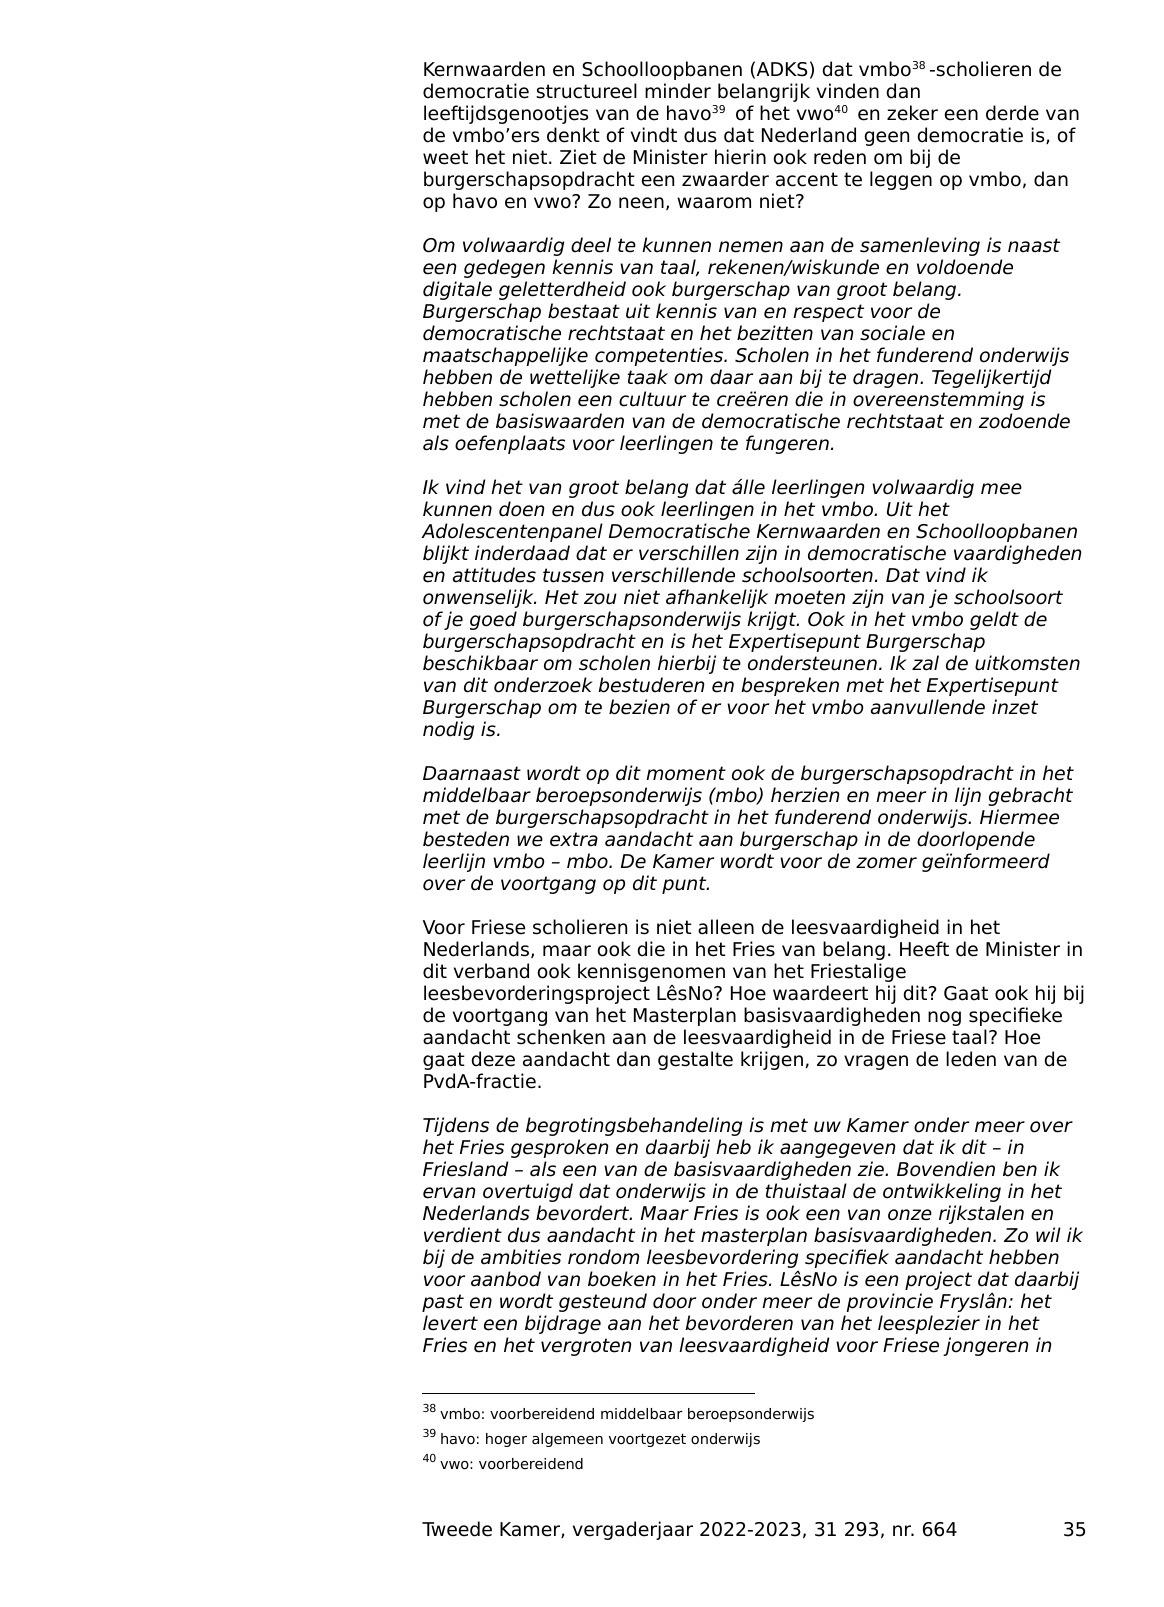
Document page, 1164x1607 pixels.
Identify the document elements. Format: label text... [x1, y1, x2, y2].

text vmbo: voorbereidend middelbaar beroepsonderwijs [422, 1402, 1087, 1424]
text Voor Friese scholieren is niet alleen de leesvaardigheid in het Nederlands, maar ook die in het Fries van belang. Heeft de Minister in dit verband ook kennisgenomen van het Friestalige leesbevorderingsproject LêsNo? Hoe waardeert hij dit? Gaat ook hij bij de voortgang van het Masterplan basisvaardigheden nog specifieke aandacht schenken aan de leesvaardigheid in de Friese taal? Hoe gaat deze aandacht dan gestalte krijgen, zo vragen de leden van de PvdA-fractie. [422, 917, 1087, 1093]
text Tijdens de begrotingsbehandeling is met uw Kamer onder meer over het Fries gesproken en daarbij heb ik aangegeven dat ik dit – in Friesland – als een van de basisvaardigheden zie. Bovendien ben ik ervan overtuigd dat onderwijs in de thuistaal de ontwikkeling in het Nederlands bevordert. Maar Fries is ook een van onze rijkstalen en verdient dus aandacht in het masterplan basisvaardigheden. Zo wil ik bij de ambities rondom leesbevordering specifiek aandacht hebben voor aanbod van boeken in het Fries. LêsNo is een project dat daarbij past en wordt gesteund door onder meer de provincie Fryslân: het levert een bijdrage aan het bevorderen van het leesplezier in het Fries en het vergroten van leesvaardigheid voor Friese jongeren in [422, 1115, 1087, 1357]
text havo: hoger algemeen voortgezet onderwijs [422, 1427, 1087, 1449]
text vwo: voorbereidend [422, 1452, 1087, 1474]
text Om volwaardig deel te kunnen nemen aan de samenleving is naast een gedegen kennis van taal, rekenen/wiskunde en voldoende digitale geletterdheid ook burgerschap van groot belang. Burgerschap bestaat uit kennis van en respect voor de democratische rechtstaat en het bezitten van sociale en maatschappelijke competenties. Scholen in het funderend onderwijs hebben de wettelijke taak om daar aan bij te dragen. Tegelijkertijd hebben scholen een cultuur te creëren die in overeenstemming is met de basiswaarden van de democratische rechtstaat en zodoende als oefenplaats voor leerlingen te fungeren. [422, 235, 1087, 455]
text Kernwaarden en Schoolloopbanen (ADKS) dat vmbo-scholieren de democratie structureel minder belangrijk vinden dan leeftijdsgenootjes van de havo of het vwo en zeker een derde van de vmbo’ers denkt of vindt dus dat Nederland geen democratie is, of weet het niet. Ziet de Minister hierin ook reden om bij de burgerschapsopdracht een zwaarder accent te leggen op vmbo, dan op havo en vwo? Zo neen, waarom niet? [422, 59, 1087, 213]
text Daarnaast wordt op dit moment ook de burgerschapsopdracht in het middelbaar beroepsonderwijs (mbo) herzien en meer in lijn gebracht met de burgerschapsopdracht in het funderend onderwijs. Hiermee besteden we extra aandacht aan burgerschap in de doorlopende leerlijn vmbo – mbo. De Kamer wordt voor de zomer geïnformeerd over de voortgang op dit punt. [422, 763, 1087, 895]
text Ik vind het van groot belang dat álle leerlingen volwaardig mee kunnen doen en dus ook leerlingen in het vmbo. Uit het Adolescentenpanel Democratische Kernwaarden en Schoolloopbanen blijkt inderdaad dat er verschillen zijn in democratische vaardigheden en attitudes tussen verschillende schoolsoorten. Dat vind ik onwenselijk. Het zou niet afhankelijk moeten zijn van je schoolsoort of je goed burgerschapsonderwijs krijgt. Ook in het vmbo geldt de burgerschapsopdracht en is het Expertisepunt Burgerschap beschikbaar om scholen hierbij te ondersteunen. Ik zal de uitkomsten van dit onderzoek bestuderen en bespreken met het Expertisepunt Burgerschap om te bezien of er voor het vmbo aanvullende inzet nodig is. [422, 477, 1087, 741]
